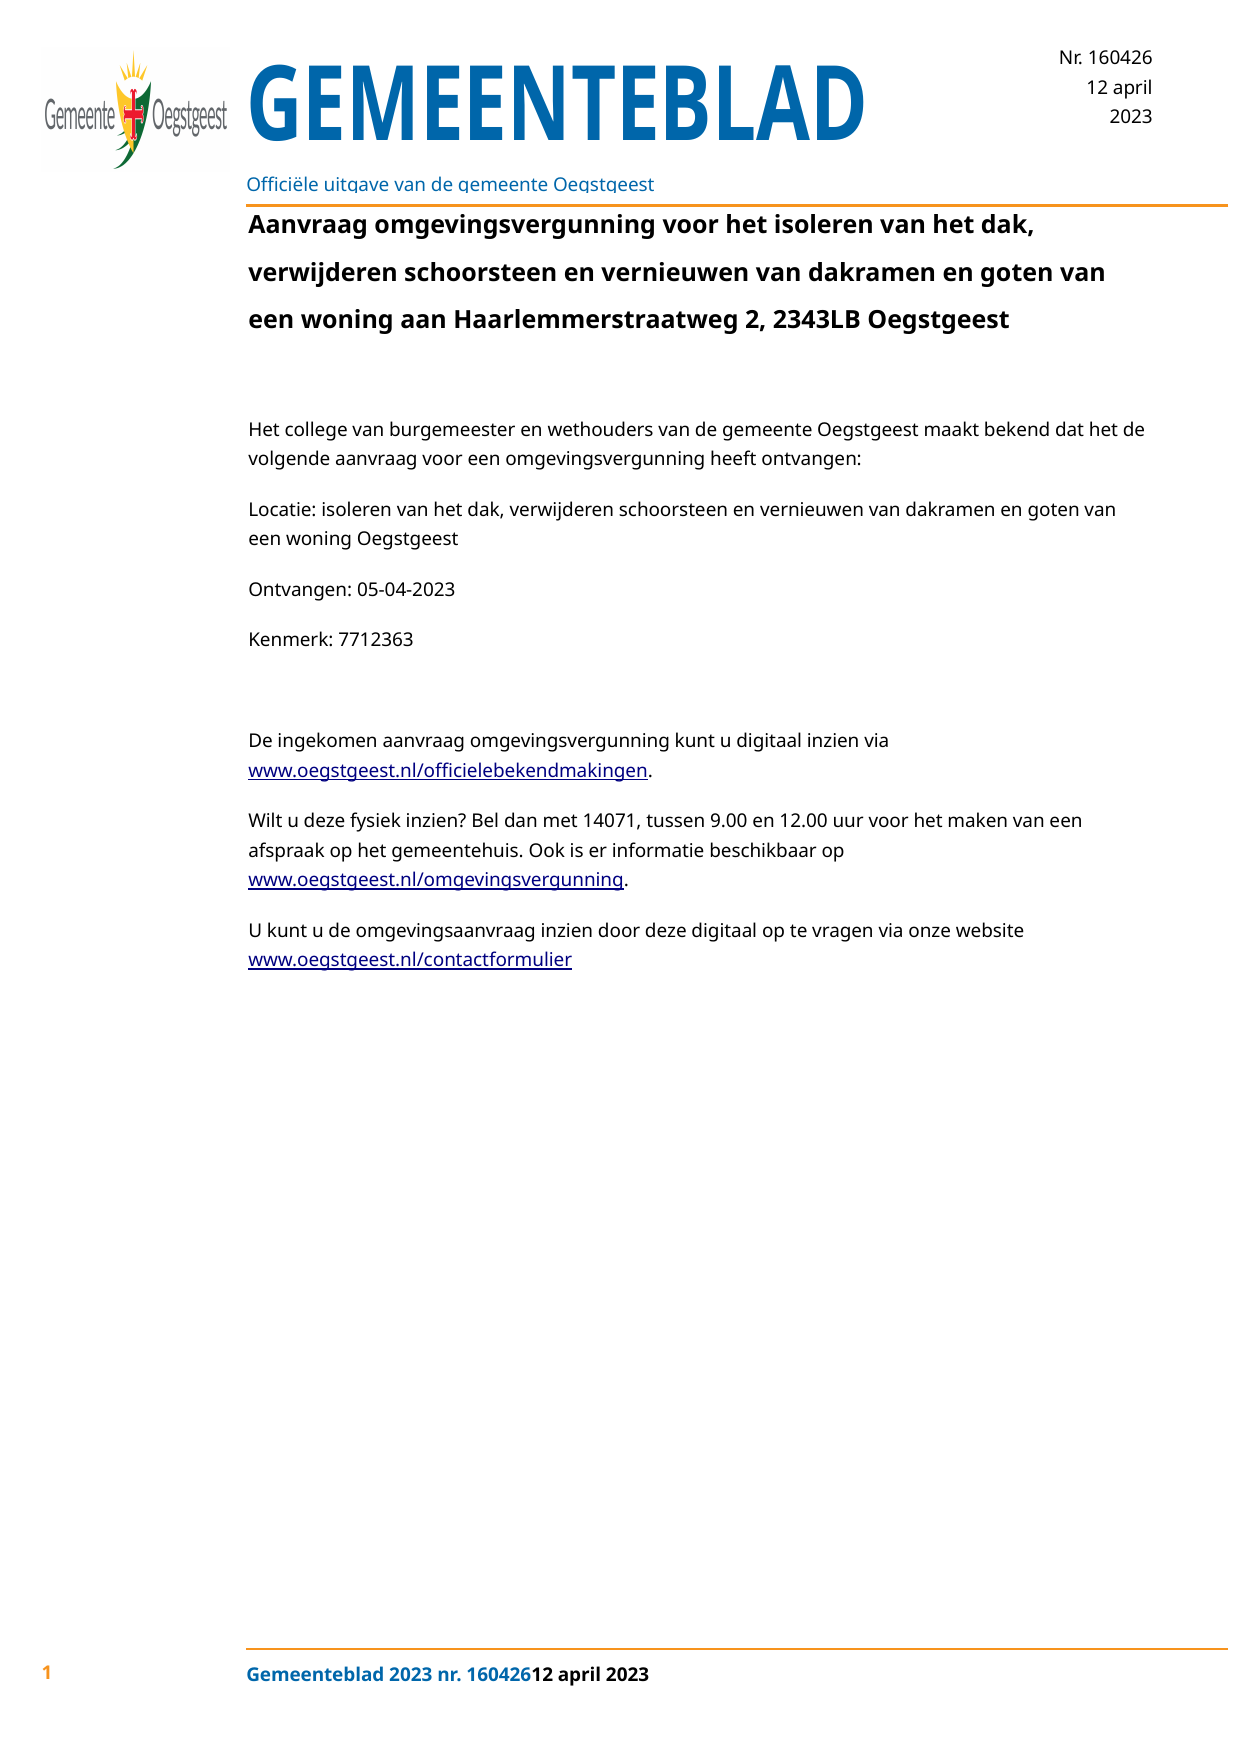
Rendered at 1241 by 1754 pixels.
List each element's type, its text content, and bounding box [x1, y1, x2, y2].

text Locatie: isoleren van het dak, verwijderen schoorsteen en vernieuwen van dakramen en goten van een woning Oegstgeest [248, 496, 1152, 551]
text Wilt u deze fysiek inzien? Bel dan met 14071, tussen 9.00 en 12.00 uur voor het maken van een afspraak op het gemeentehuis. Ook is er informatie beschikbaar op www.oegstgeest.nl/omgevingsvergunning. [248, 807, 1152, 892]
text De ingekomen aanvraag omgevingsvergunning kunt u digitaal inzien via www.oegstgeest.nl/officielebekendmakingen. [248, 727, 1152, 782]
text Ontvangen: 05-04-2023 [248, 576, 1152, 602]
picture [41, 47, 231, 172]
text U kunt u de omgevingsaanvraag inzien door deze digitaal op te vragen via onze website www.oegstgeest.nl/contactformulier [248, 917, 1152, 972]
text Kenmerk: 7712363 [248, 626, 1152, 652]
text Aanvraag omgevingsvergunning voor het isoleren van het dak, verwijderen schoorsteen en vernieuwen van dakramen en goten van een woning aan Haarlemmerstraatweg 2, 2343LB Oegstgeest [248, 207, 1152, 336]
text Het college van burgemeester en wethouders van de gemeente Oegstgeest maakt bekend dat het de volgende aanvraag voor een omgevingsvergunning heeft ontvangen: [248, 416, 1152, 471]
